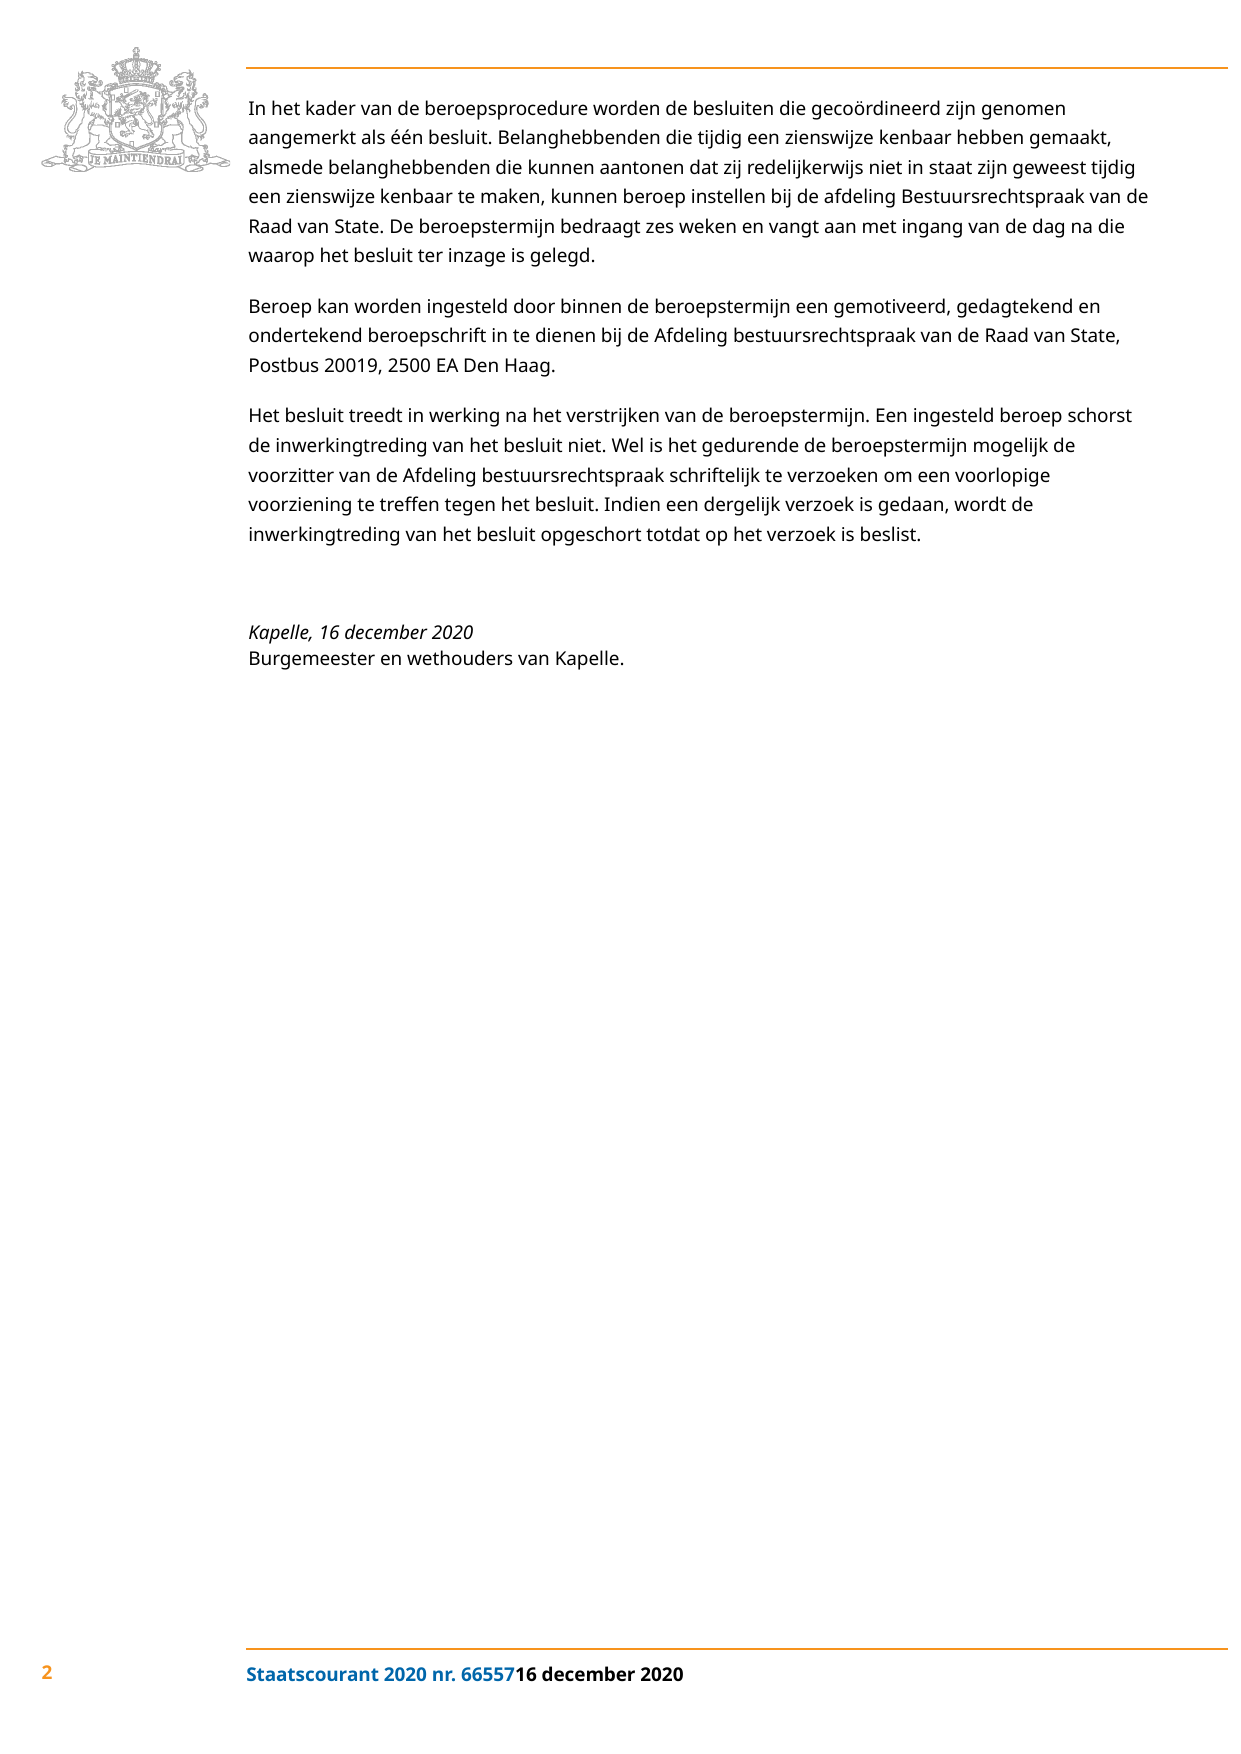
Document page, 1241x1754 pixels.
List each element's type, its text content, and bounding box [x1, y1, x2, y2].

text Burgemeester en wethouders van Kapelle. [248, 645, 1152, 671]
text In het kader van de beroepsprocedure worden de besluiten die gecoördineerd zijn genomen aangemerkt als één besluit. Belanghebbenden die tijdig een zienswijze kenbaar hebben gemaakt, alsmede belanghebbenden die kunnen aantonen dat zij redelijkerwijs niet in staat zijn geweest tijdig een zienswijze kenbaar te maken, kunnen beroep instellen bij de afdeling Bestuursrechtspraak van de Raad van State. De beroepstermijn bedraagt zes weken en vangt aan met ingang van de dag na die waarop het besluit ter inzage is gelegd. [248, 95, 1152, 268]
picture [41, 47, 231, 172]
text Het besluit treedt in werking na het verstrijken van de beroepstermijn. Een ingesteld beroep schorst de inwerkingtreding van het besluit niet. Wel is het gedurende de beroepstermijn mogelijk de voorzitter van de Afdeling bestuursrechtspraak schriftelijk te verzoeken om een voorlopige voorziening te treffen tegen het besluit. Indien een dergelijk verzoek is gedaan, wordt de inwerkingtreding van het besluit opgeschort totdat op het verzoek is beslist. [248, 403, 1152, 547]
text Kapelle, 16 december 2020 [248, 619, 1152, 645]
text Beroep kan worden ingesteld door binnen de beroepstermijn een gemotiveerd, gedagtekend en ondertekend beroepschrift in te dienen bij de Afdeling bestuursrechtspraak van de Raad van State, Postbus 20019, 2500 EA Den Haag. [248, 293, 1152, 378]
